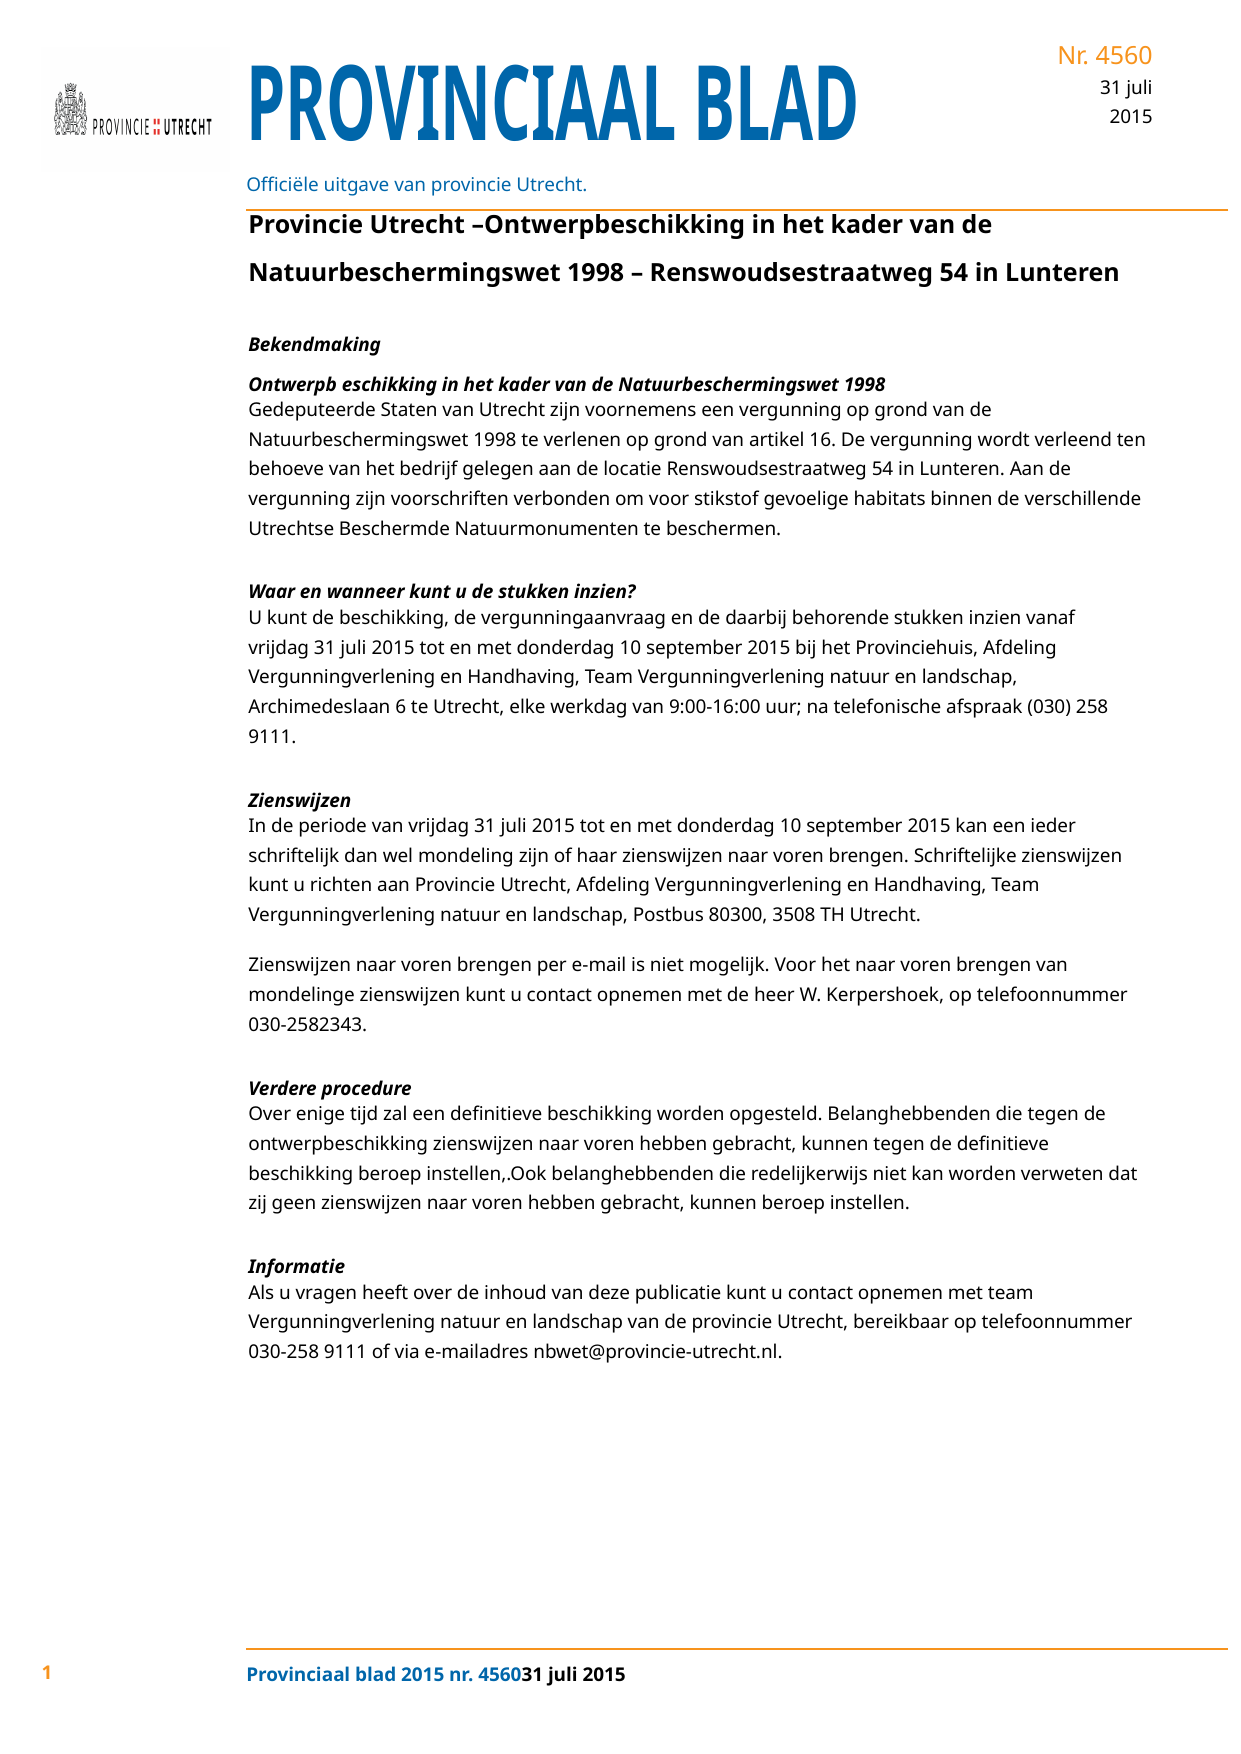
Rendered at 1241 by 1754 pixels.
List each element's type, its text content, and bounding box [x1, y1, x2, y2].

text Provincie Utrecht –Ontwerpbeschikking in het kader van de Natuurbeschermingswet 1998 – Renswoudsestraatweg 54 in Lunteren [248, 211, 1152, 288]
text Bekendmaking [248, 331, 1152, 357]
text Gedeputeerde Staten van Utrecht zijn voornemens een vergunning op grond van de Natuurbeschermingswet 1998 te verlenen op grond van artikel 16. De vergunning wordt verleend ten behoeve van het bedrijf gelegen aan de locatie Renswoudsestraatweg 54 in Lunteren. Aan de vergunning zijn voorschriften verbonden om voor stikstof gevoelige habitats binnen de verschillende Utrechtse Beschermde Natuurmonumenten te beschermen. [248, 396, 1152, 541]
text U kunt de beschikking, de vergunningaanvraag en de daarbij behorende stukken inzien vanaf vrijdag 31 juli 2015 tot en met donderdag 10 september 2015 bij het Provinciehuis, Afdeling Vergunningverlening en Handhaving, Team Vergunningverlening natuur en landschap, Archimedeslaan 6 te Utrecht, elke werkdag van 9:00-16:00 uur; na telefonische afspraak (030) 258 9111. [248, 604, 1152, 748]
text Informatie [248, 1253, 1152, 1279]
text Waar en wanneer kunt u de stukken inzien? [248, 579, 1152, 604]
text Zienswijzen naar voren brengen per e-mail is niet mogelijk. Voor het naar voren brengen van mondelinge zienswijzen kunt u contact opnemen met de heer W. Kerpershoek, op telefoonnummer 030-2582343. [248, 952, 1152, 1037]
text Zienswijzen [248, 787, 1152, 812]
text In de periode van vrijdag 31 juli 2015 tot en met donderdag 10 september 2015 kan een ieder schriftelijk dan wel mondeling zijn of haar zienswijzen naar voren brengen. Schriftelijke zienswijzen kunt u richten aan Provincie Utrecht, Afdeling Vergunningverlening en Handhaving, Team Vergunningverlening natuur en landschap, Postbus 80300, 3508 TH Utrecht. [248, 812, 1152, 927]
text Ontwerpb eschikking in het kader van de Natuurbeschermingswet 1998 [248, 371, 1152, 396]
text Verdere procedure [248, 1075, 1152, 1101]
text Als u vragen heeft over de inhoud van deze publicatie kunt u contact opnemen met team Vergunningverlening natuur en landschap van de provincie Utrecht, bereikbaar op telefoonnummer 030-258 9111 of via e-mailadres nbwet@provincie-utrecht.nl. [248, 1279, 1152, 1364]
text Over enige tijd zal een definitieve beschikking worden opgesteld. Belanghebbenden die tegen de ontwerpbeschikking zienswijzen naar voren hebben gebracht, kunnen tegen de definitieve beschikking beroep instellen,.Ook belanghebbenden die redelijkerwijs niet kan worden verweten dat zij geen zienswijzen naar voren hebben gebracht, kunnen beroep instellen. [248, 1101, 1152, 1215]
picture [41, 47, 231, 172]
